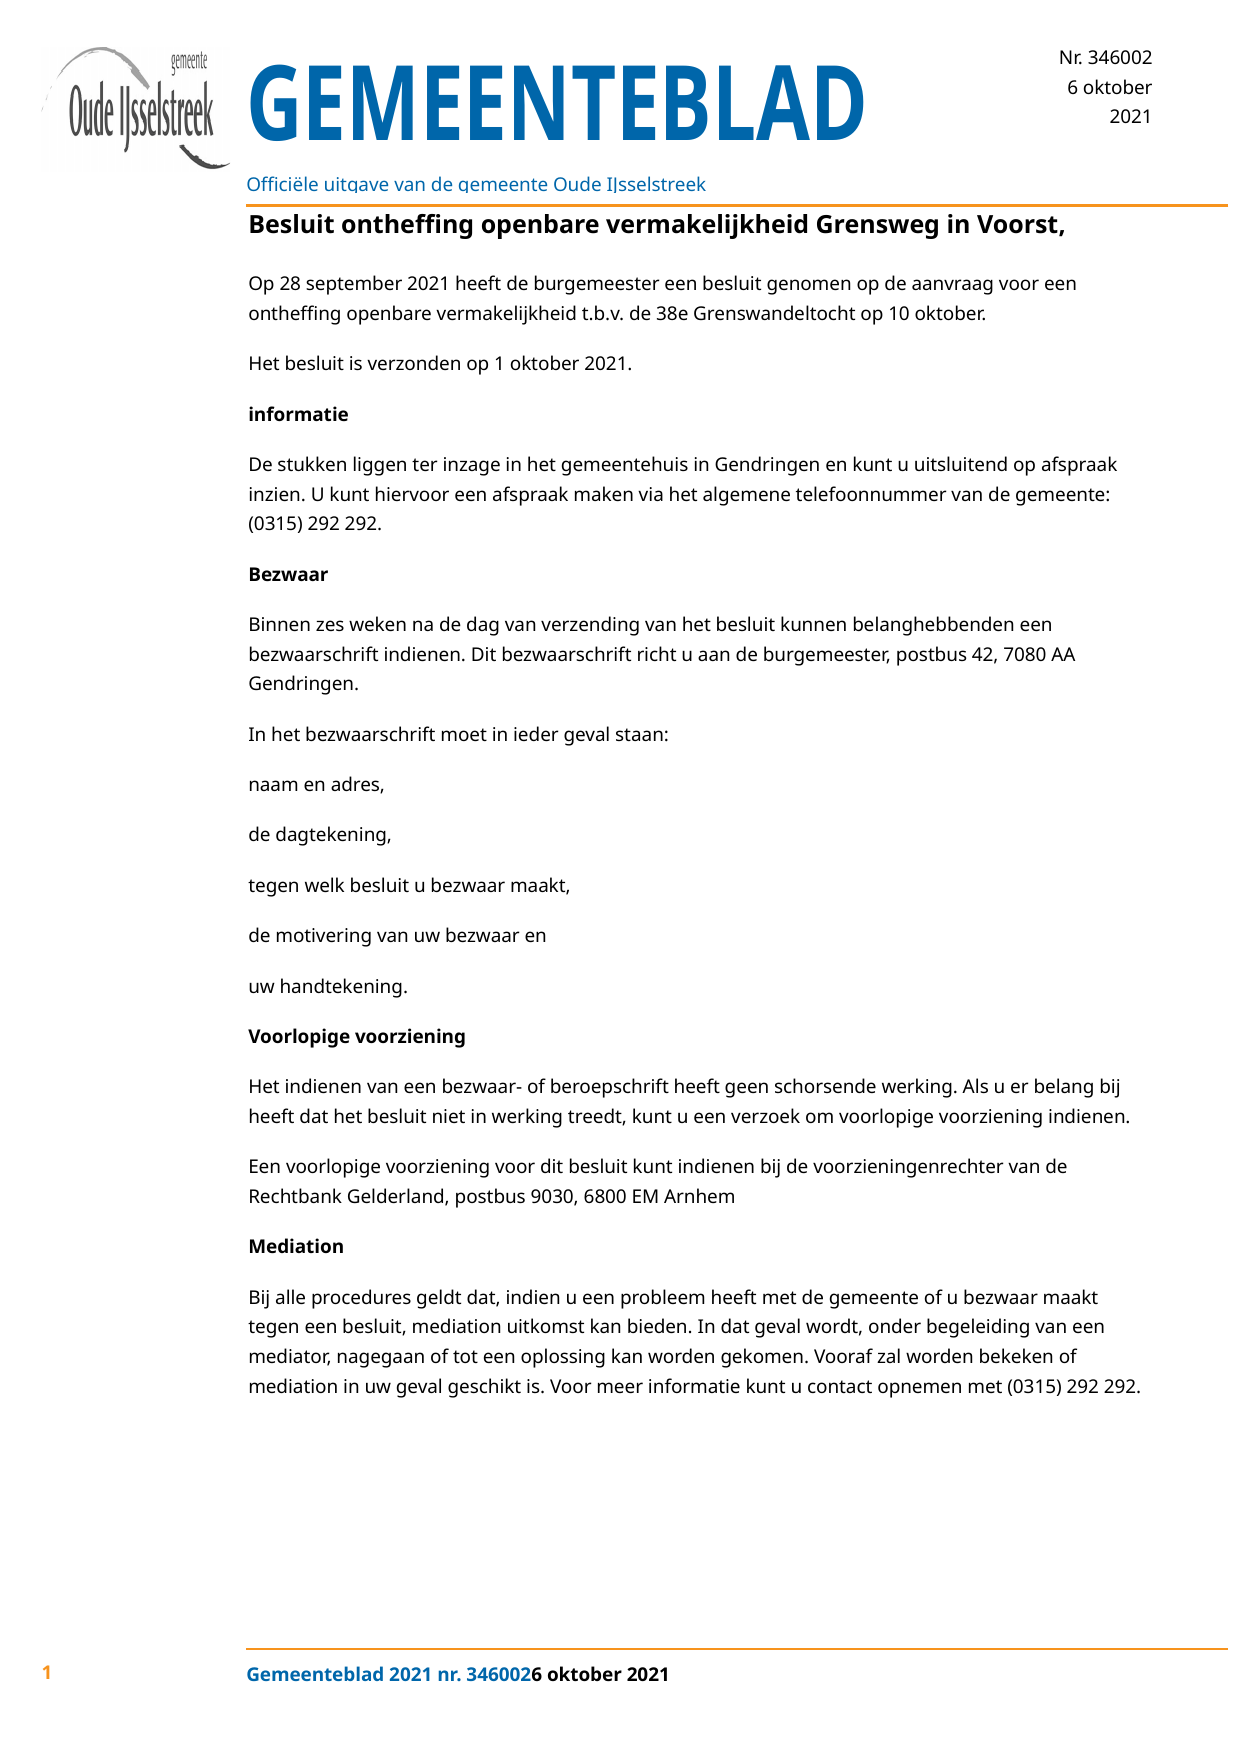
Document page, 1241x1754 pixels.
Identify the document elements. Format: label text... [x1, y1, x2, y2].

text Mediation [248, 1234, 1152, 1259]
text uw handtekening. [248, 973, 1152, 998]
text Op 28 september 2021 heeft de burgemeester een besluit genomen op de aanvraag voor een ontheffing openbare vermakelijkheid t.b.v. de 38e Grenswandeltocht op 10 oktober. [248, 270, 1152, 326]
text Binnen zes weken na de dag van verzending van het besluit kunnen belanghebbenden een bezwaarschrift indienen. Dit bezwaarschrift richt u aan de burgemeester, postbus 42, 7080 AA Gendringen. [248, 611, 1152, 696]
text De stukken liggen ter inzage in het gemeentehuis in Gendringen en kunt u uitsluitend op afspraak inzien. U kunt hiervoor een afspraak maken via het algemene telefoonnummer van de gemeente: (0315) 292 292. [248, 451, 1152, 536]
text de motivering van uw bezwaar en [248, 922, 1152, 948]
text Het indienen van een bezwaar- of beroepschrift heeft geen schorsende werking. Als u er belang bij heeft dat het besluit niet in werking treedt, kunt u een verzoek om voorlopige voorziening indienen. [248, 1074, 1152, 1129]
text tegen welk besluit u bezwaar maakt, [248, 872, 1152, 898]
text informatie [248, 401, 1152, 426]
text Voorlopige voorziening [248, 1023, 1152, 1049]
text de dagtekening, [248, 822, 1152, 847]
text naam en adres, [248, 771, 1152, 797]
text Bezwaar [248, 561, 1152, 586]
text Bij alle procedures geldt dat, indien u een probleem heeft met de gemeente of u bezwaar maakt tegen een besluit, mediation uitkomst kan bieden. In dat geval wordt, onder begeleiding van een mediator, nagegaan of tot een oplossing kan worden gekomen. Vooraf zal worden bekeken of mediation in uw geval geschikt is. Voor meer informatie kunt u contact opnemen met (0315) 292 292. [248, 1284, 1152, 1398]
text Het besluit is verzonden op 1 oktober 2021. [248, 350, 1152, 376]
text Besluit ontheffing openbare vermakelijkheid Grensweg in Voorst, [248, 207, 1152, 241]
text In het bezwaarschrift moet in ieder geval staan: [248, 721, 1152, 746]
text Een voorlopige voorziening voor dit besluit kunt indienen bij de voorzieningenrechter van de Rechtbank Gelderland, postbus 9030, 6800 EM Arnhem [248, 1154, 1152, 1209]
picture [41, 47, 231, 172]
